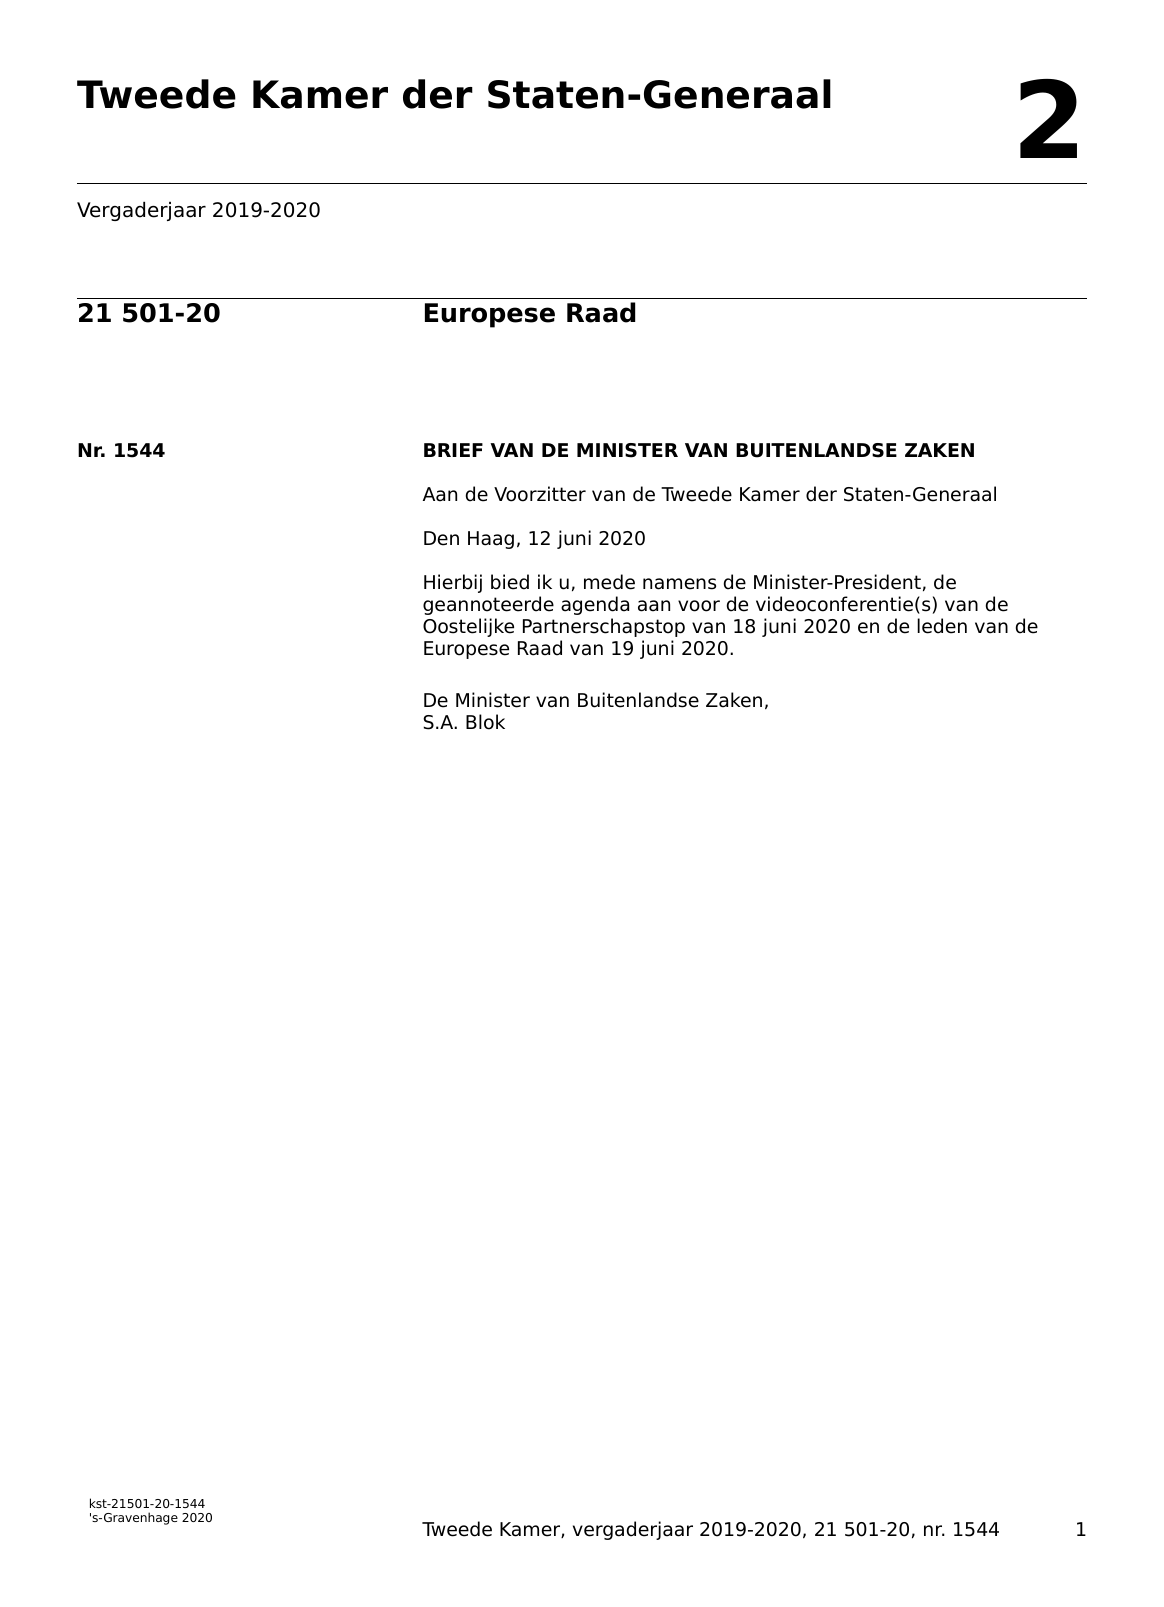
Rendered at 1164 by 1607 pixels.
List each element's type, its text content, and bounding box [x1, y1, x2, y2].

text kst-21501-20-1544 [88, 1497, 323, 1511]
table_cell Vergaderjaar 2019-2020 [77, 184, 1087, 298]
text Aan de Voorzitter van de Tweede Kamer der Staten-Generaal [422, 484, 1087, 506]
table_header Tweede Kamer der Staten-Generaal [77, 59, 886, 183]
text Hierbij bied ik u, mede namens de Minister-President, de geannoteerde agenda aan voor de videoconferentie(s) van de Oostelijke Partnerschapstop van 18 juni 2020 en de leden van de Europese Raad van 19 juni 2020. [422, 572, 1087, 660]
table_header 2 [886, 59, 1087, 183]
subtitle 21 501-20 Europese Raad [77, 299, 1087, 329]
text De Minister van Buitenlandse Zaken, S.A. Blok [422, 690, 1087, 734]
subtitle Nr. 1544 BRIEF VAN DE MINISTER VAN BUITENLANDSE ZAKEN [77, 440, 1087, 462]
text Den Haag, 12 juni 2020 [422, 528, 1087, 550]
text 's-Gravenhage 2020 [88, 1511, 323, 1525]
